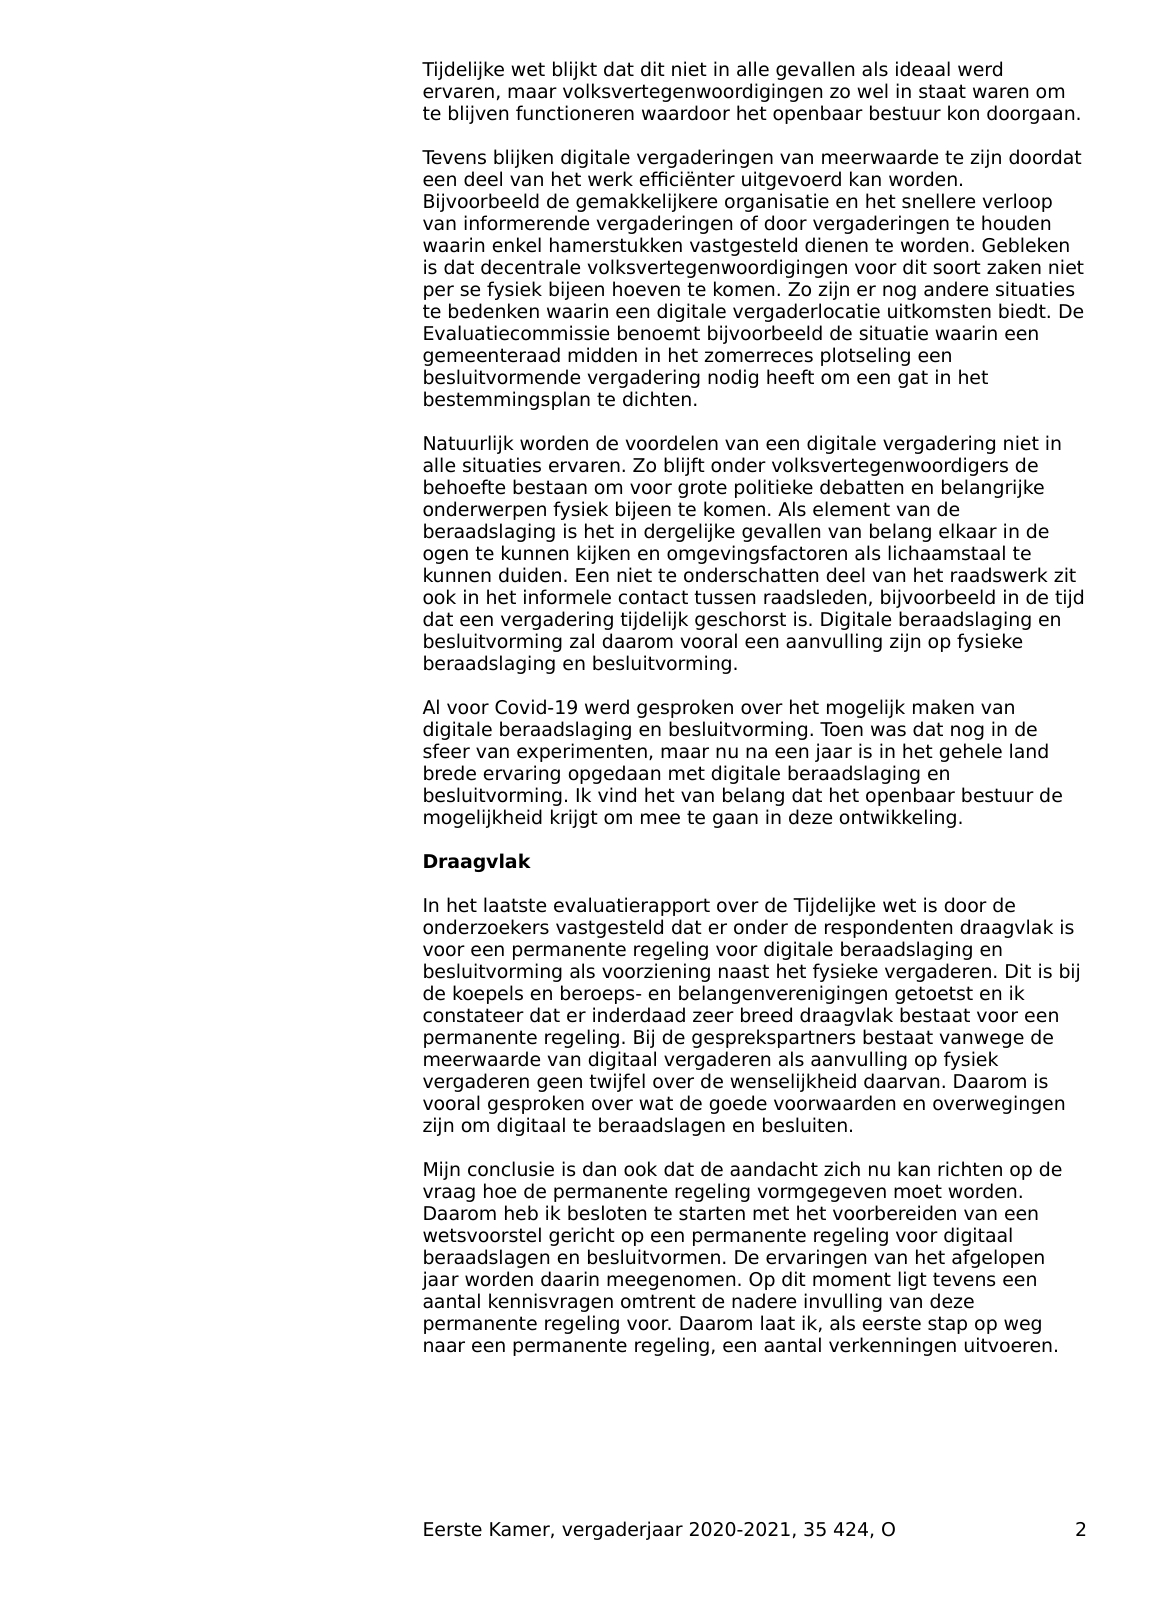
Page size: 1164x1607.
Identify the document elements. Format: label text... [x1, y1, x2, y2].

text Mijn conclusie is dan ook dat de aandacht zich nu kan richten op de vraag hoe de permanente regeling vormgegeven moet worden. Daarom heb ik besloten te starten met het voorbereiden van een wetsvoorstel gericht op een permanente regeling voor digitaal beraadslagen en besluitvormen. De ervaringen van het afgelopen jaar worden daarin meegenomen. Op dit moment ligt tevens een aantal kennisvragen omtrent de nadere invulling van deze permanente regeling voor. Daarom laat ik, als eerste stap op weg naar een permanente regeling, een aantal verkenningen uitvoeren. [422, 1159, 1087, 1357]
text Natuurlijk worden de voordelen van een digitale vergadering niet in alle situaties ervaren. Zo blijft onder volksvertegenwoordigers de behoefte bestaan om voor grote politieke debatten en belangrijke onderwerpen fysiek bijeen te komen. Als element van de beraadslaging is het in dergelijke gevallen van belang elkaar in de ogen te kunnen kijken en omgevingsfactoren als lichaamstaal te kunnen duiden. Een niet te onderschatten deel van het raadswerk zit ook in het informele contact tussen raadsleden, bijvoorbeeld in de tijd dat een vergadering tijdelijk geschorst is. Digitale beraadslaging en besluitvorming zal daarom vooral een aanvulling zijn op fysieke beraadslaging en besluitvorming. [422, 433, 1087, 675]
subtitle Draagvlak [422, 851, 1087, 873]
text In het laatste evaluatierapport over de Tijdelijke wet is door de onderzoekers vastgesteld dat er onder de respondenten draagvlak is voor een permanente regeling voor digitale beraadslaging en besluitvorming als voorziening naast het fysieke vergaderen. Dit is bij de koepels en beroeps- en belangenverenigingen getoetst en ik constateer dat er inderdaad zeer breed draagvlak bestaat voor een permanente regeling. Bij de gesprekspartners bestaat vanwege de meerwaarde van digitaal vergaderen als aanvulling op fysiek vergaderen geen twijfel over de wenselijkheid daarvan. Daarom is vooral gesproken over wat de goede voorwaarden en overwegingen zijn om digitaal te beraadslagen en besluiten. [422, 895, 1087, 1137]
text Tevens blijken digitale vergaderingen van meerwaarde te zijn doordat een deel van het werk efficiënter uitgevoerd kan worden. Bijvoorbeeld de gemakkelijkere organisatie en het snellere verloop van informerende vergaderingen of door vergaderingen te houden waarin enkel hamerstukken vastgesteld dienen te worden. Gebleken is dat decentrale volksvertegenwoordigingen voor dit soort zaken niet per se fysiek bijeen hoeven te komen. Zo zijn er nog andere situaties te bedenken waarin een digitale vergaderlocatie uitkomsten biedt. De Evaluatiecommissie benoemt bijvoorbeeld de situatie waarin een gemeenteraad midden in het zomerreces plotseling een besluitvormende vergadering nodig heeft om een gat in het bestemmingsplan te dichten. [422, 147, 1087, 411]
text Al voor Covid-19 werd gesproken over het mogelijk maken van digitale beraadslaging en besluitvorming. Toen was dat nog in de sfeer van experimenten, maar nu na een jaar is in het gehele land brede ervaring opgedaan met digitale beraadslaging en besluitvorming. Ik vind het van belang dat het openbaar bestuur de mogelijkheid krijgt om mee te gaan in deze ontwikkeling. [422, 697, 1087, 829]
text Tijdelijke wet blijkt dat dit niet in alle gevallen als ideaal werd ervaren, maar volksvertegenwoordigingen zo wel in staat waren om te blijven functioneren waardoor het openbaar bestuur kon doorgaan. [422, 59, 1087, 125]
